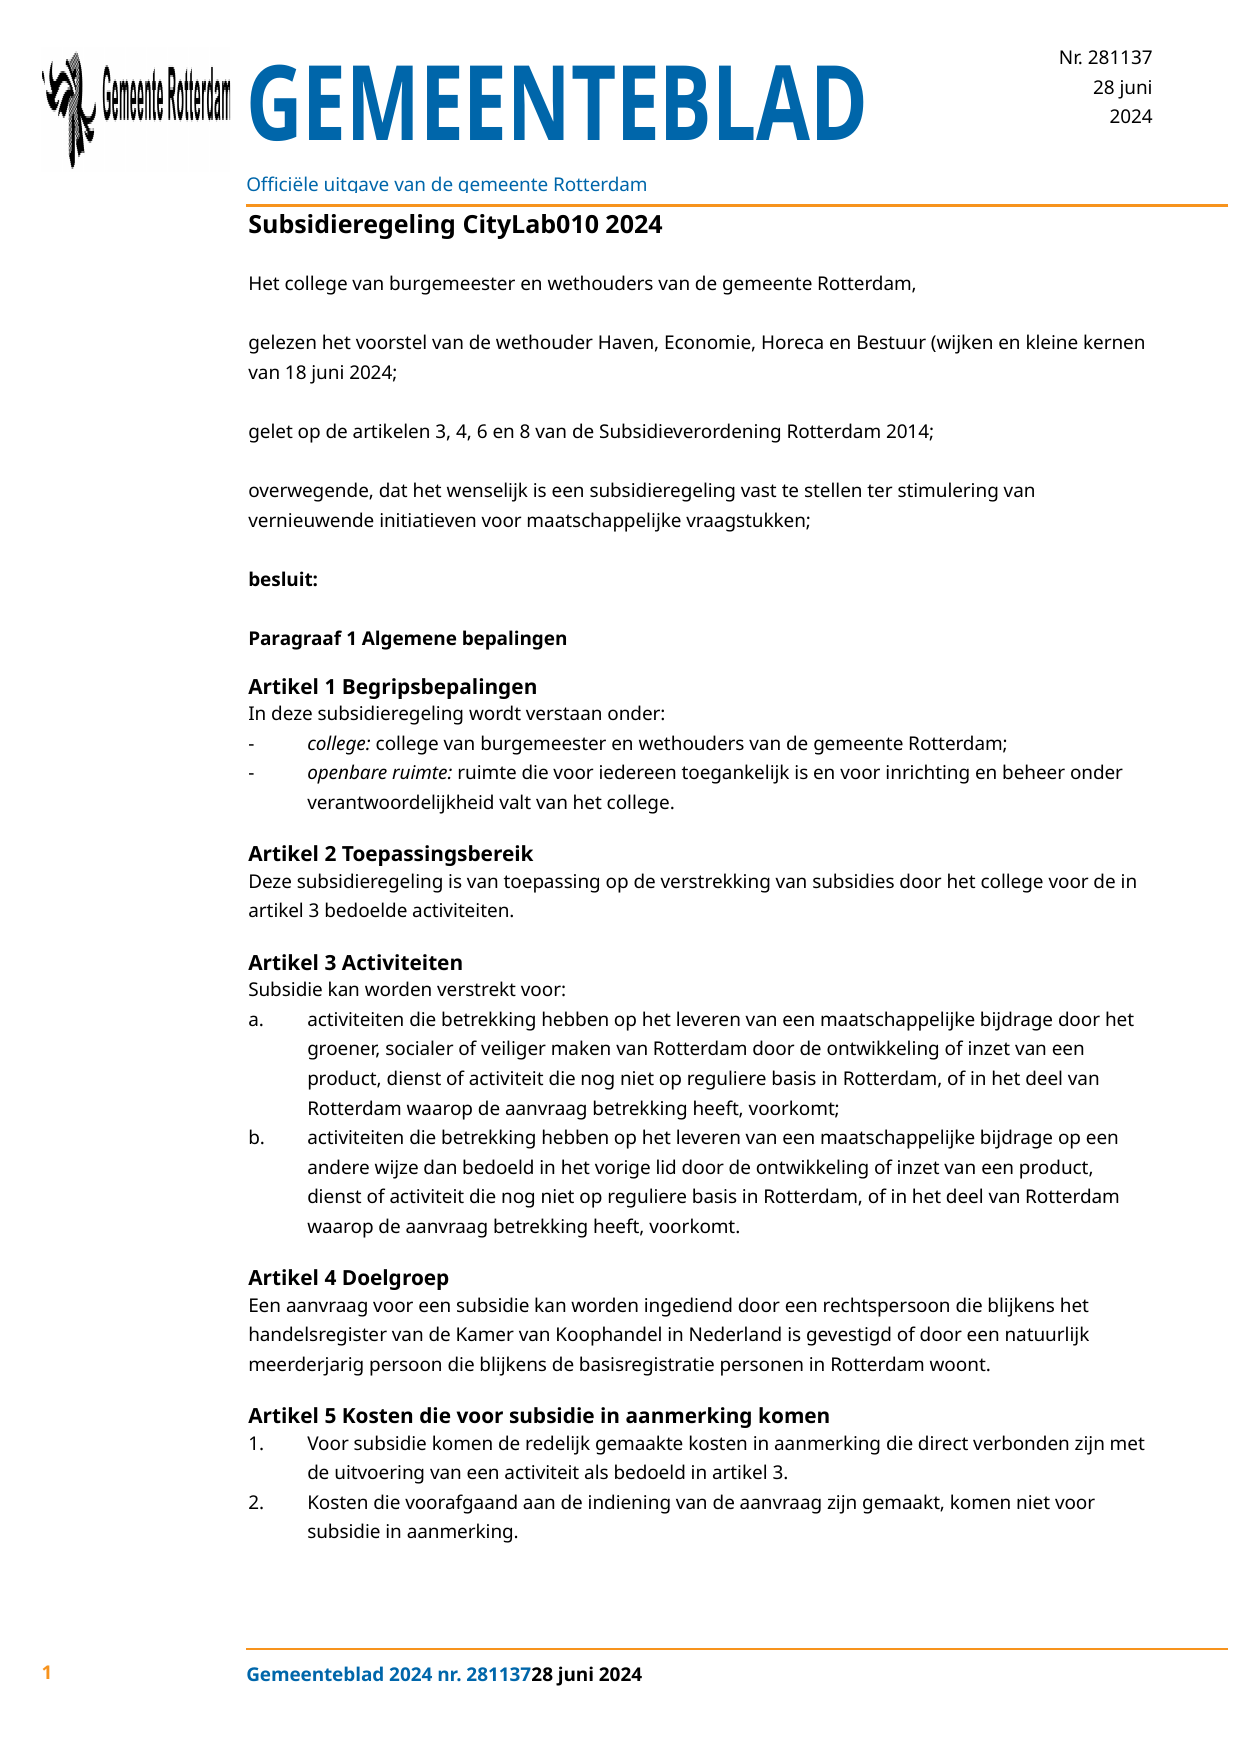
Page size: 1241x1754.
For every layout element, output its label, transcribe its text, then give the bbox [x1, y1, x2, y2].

text besluit: [248, 566, 1152, 592]
text Artikel 1 Begripsbepalingen [248, 672, 1152, 700]
text Artikel 2 Toepassingsbereik [248, 839, 1152, 868]
text Deze subsidieregeling is van toepassing op de verstrekking van subsidies door het college voor de in artikel 3 bedoelde activiteiten. [248, 868, 1152, 923]
text Artikel 4 Doelgroep [248, 1263, 1152, 1292]
picture [41, 47, 231, 172]
text In deze subsidieregeling wordt verstaan onder: [248, 700, 1152, 726]
text Paragraaf 1 Algemene bepalingen [248, 625, 1152, 651]
text Artikel 5 Kosten die voor subsidie in aanmerking komen [248, 1401, 1152, 1430]
list Kosten die voorafgaand aan de indiening van de aanvraag zijn gemaakt, komen niet voor subsidie in aanmerking. [248, 1489, 1152, 1544]
text gelezen het voorstel van de wethouder Haven, Economie, Horeca en Bestuur (wijken en kleine kernen van 18 juni 2024; [248, 329, 1152, 385]
text Subsidie kan worden verstrekt voor: [248, 976, 1152, 1002]
text overwegende, dat het wenselijk is een subsidieregeling vast te stellen ter stimulering van vernieuwende initiatieven voor maatschappelijke vraagstukken; [248, 477, 1152, 533]
text Artikel 3 Activiteiten [248, 948, 1152, 976]
text gelet op de artikelen 3, 4, 6 en 8 van de Subsidieverordening Rotterdam 2014; [248, 418, 1152, 444]
list Voor subsidie komen de redelijk gemaakte kosten in aanmerking die direct verbonden zijn met de uitvoering van een activiteit als bedoeld in artikel 3. [248, 1430, 1152, 1485]
list college: college van burgemeester en wethouders van de gemeente Rotterdam; [248, 730, 1152, 756]
text Een aanvraag voor een subsidie kan worden ingediend door een rechtspersoon die blijkens het handelsregister van de Kamer van Koophandel in Nederland is gevestigd of door een natuurlijk meerderjarig persoon die blijkens de basisregistratie personen in Rotterdam woont. [248, 1292, 1152, 1377]
list openbare ruimte: ruimte die voor iedereen toegankelijk is en voor inrichting en beheer onder verantwoordelijkheid valt van het college. [248, 759, 1152, 815]
list activiteiten die betrekking hebben op het leveren van een maatschappelijke bijdrage door het groener, socialer of veiliger maken van Rotterdam door de ontwikkeling of inzet van een product, dienst of activiteit die nog niet op reguliere basis in Rotterdam, of in het deel van Rotterdam waarop de aanvraag betrekking heeft, voorkomt; [248, 1006, 1152, 1120]
list activiteiten die betrekking hebben op het leveren van een maatschappelijke bijdrage op een andere wijze dan bedoeld in het vorige lid door de ontwikkeling of inzet van een product, dienst of activiteit die nog niet op reguliere basis in Rotterdam, of in het deel van Rotterdam waarop de aanvraag betrekking heeft, voorkomt. [248, 1124, 1152, 1239]
text Subsidieregeling CityLab010 2024 [248, 207, 1152, 241]
text Het college van burgemeester en wethouders van de gemeente Rotterdam, [248, 270, 1152, 296]
